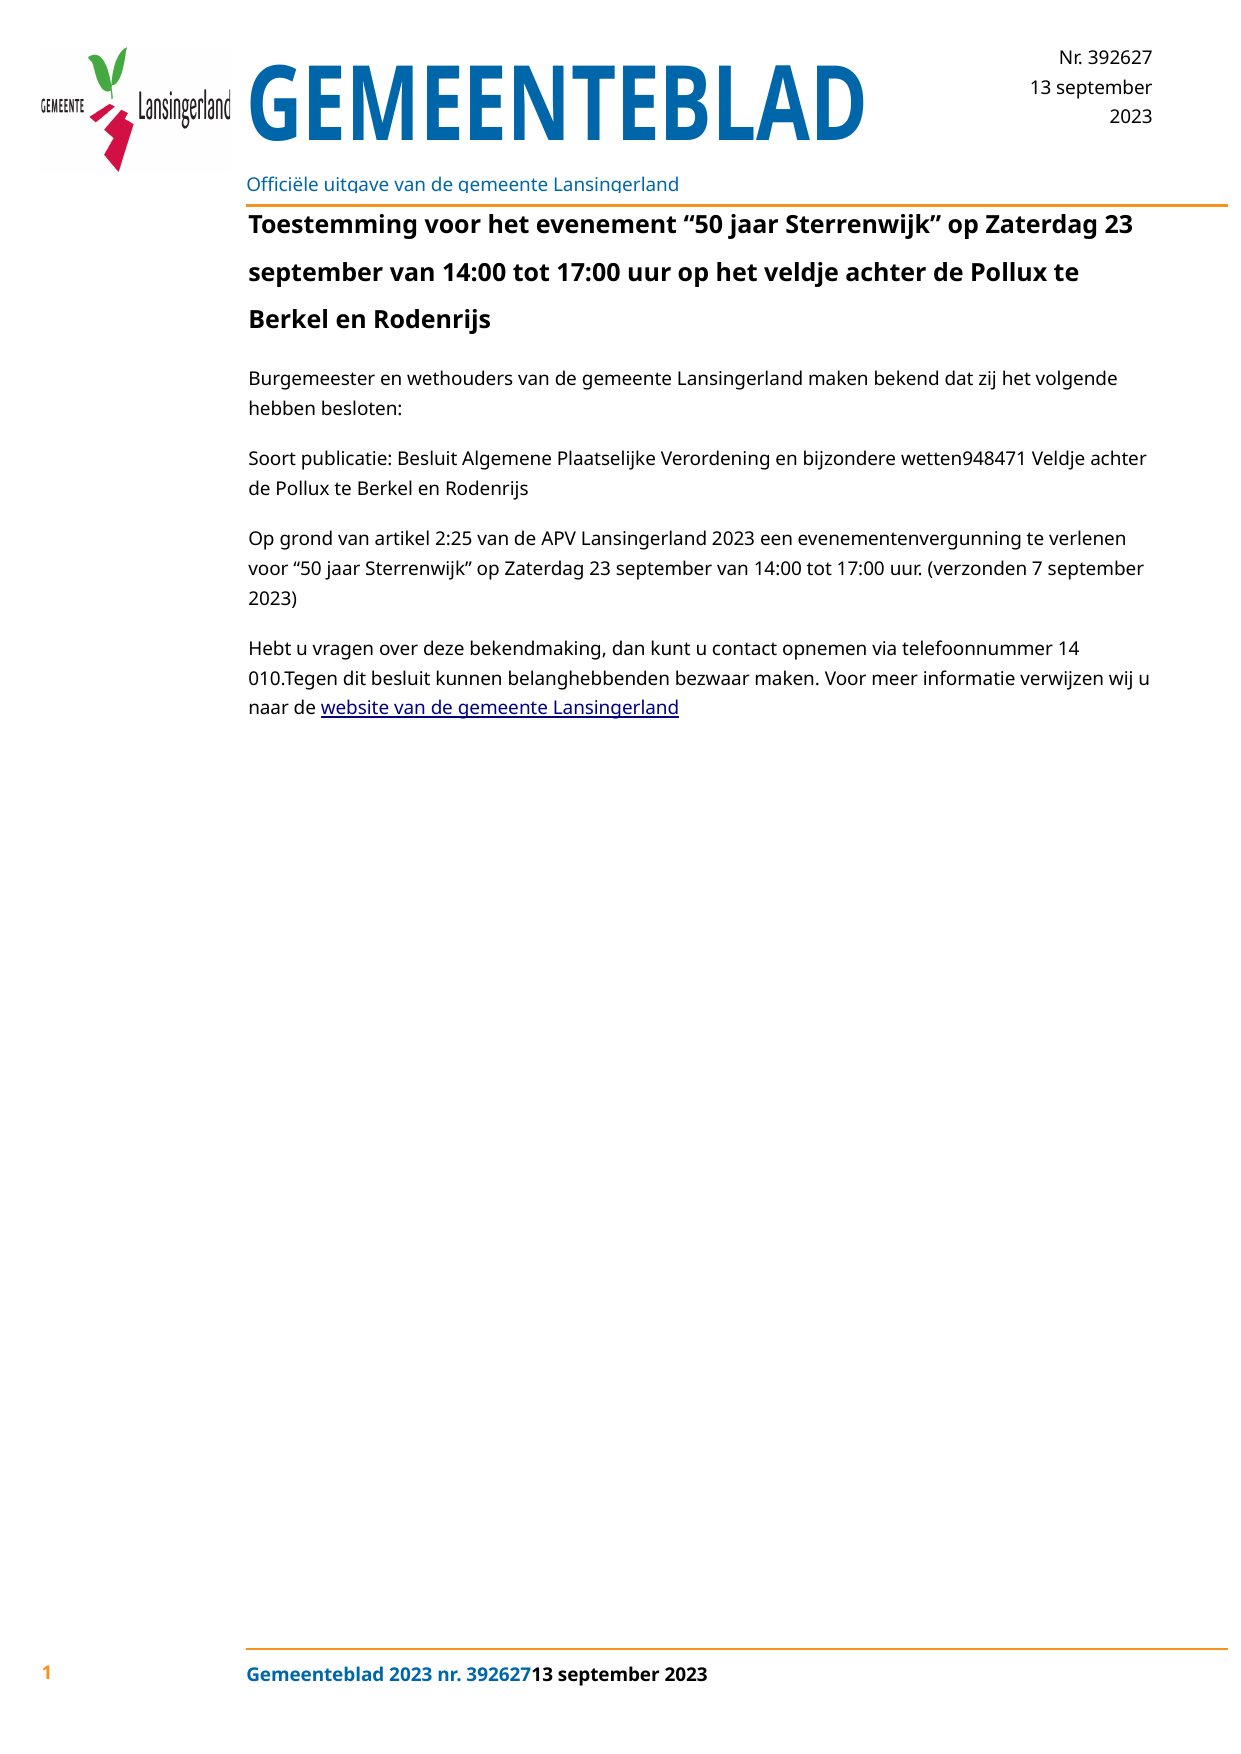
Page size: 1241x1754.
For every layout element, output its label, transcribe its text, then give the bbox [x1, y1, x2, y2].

text Soort publicatie: Besluit Algemene Plaatselijke Verordening en bijzondere wetten948471 Veldje achter de Pollux te Berkel en Rodenrijs [248, 446, 1152, 501]
text Op grond van artikel 2:25 van de APV Lansingerland 2023 een evenementenvergunning te verlenen voor “50 jaar Sterrenwijk” op Zaterdag 23 september van 14:00 tot 17:00 uur. (verzonden 7 september 2023) [248, 526, 1152, 610]
text Hebt u vragen over deze bekendmaking, dan kunt u contact opnemen via telefoonnummer 14 010.Tegen dit besluit kunnen belanghebbenden bezwaar maken. Voor meer informatie verwijzen wij u naar de website van de gemeente Lansingerland [248, 635, 1152, 720]
text Toestemming voor het evenement “50 jaar Sterrenwijk” op Zaterdag 23 september van 14:00 tot 17:00 uur op het veldje achter de Pollux te Berkel en Rodenrijs [248, 207, 1152, 336]
text Burgemeester en wethouders van de gemeente Lansingerland maken bekend dat zij het volgende hebben besloten: [248, 366, 1152, 421]
picture [41, 47, 231, 172]
